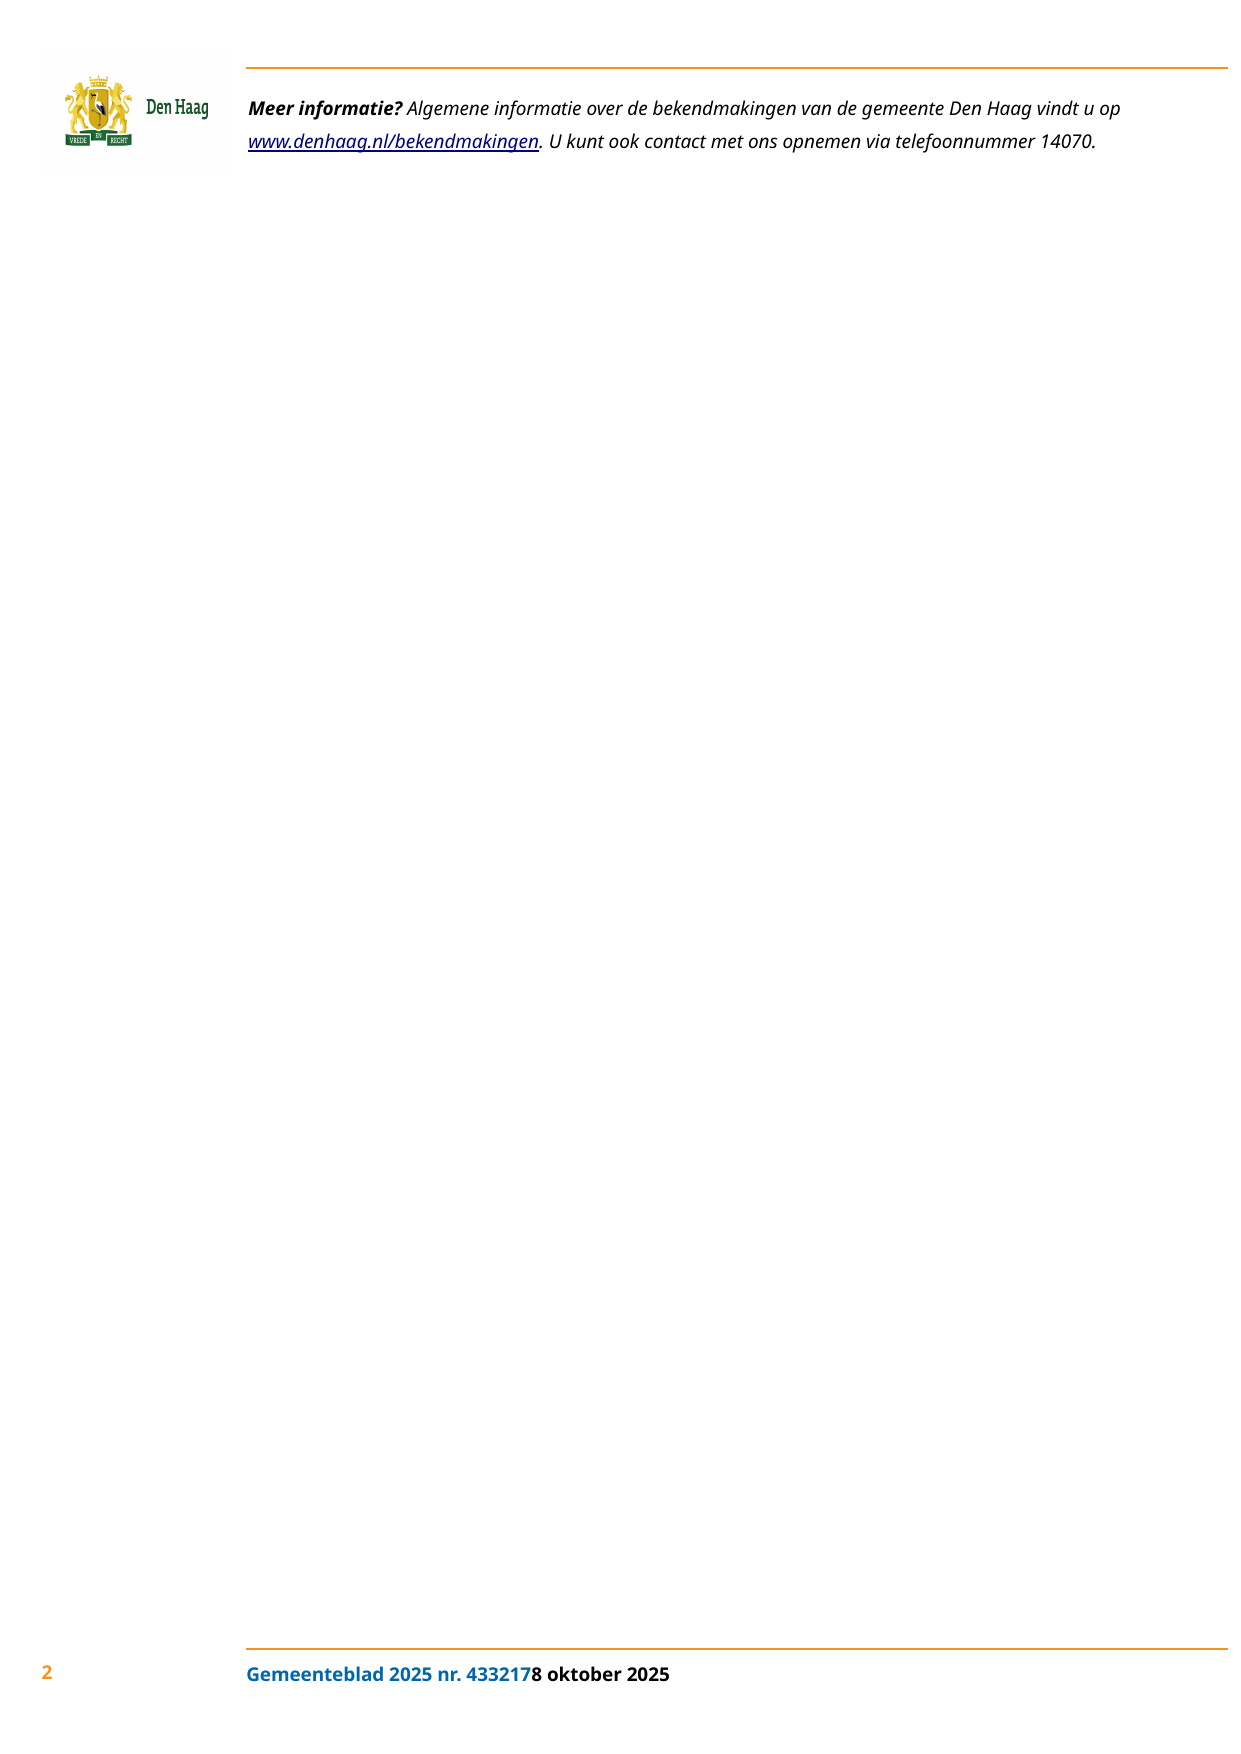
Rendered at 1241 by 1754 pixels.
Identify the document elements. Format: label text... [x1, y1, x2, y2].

text Meer informatie? Algemene informatie over de bekendmakingen van de gemeente Den Haag vindt u op www.denhaag.nl/bekendmakingen. U kunt ook contact met ons opnemen via telefoonnummer 14070. [248, 95, 1152, 154]
picture [41, 47, 231, 172]
